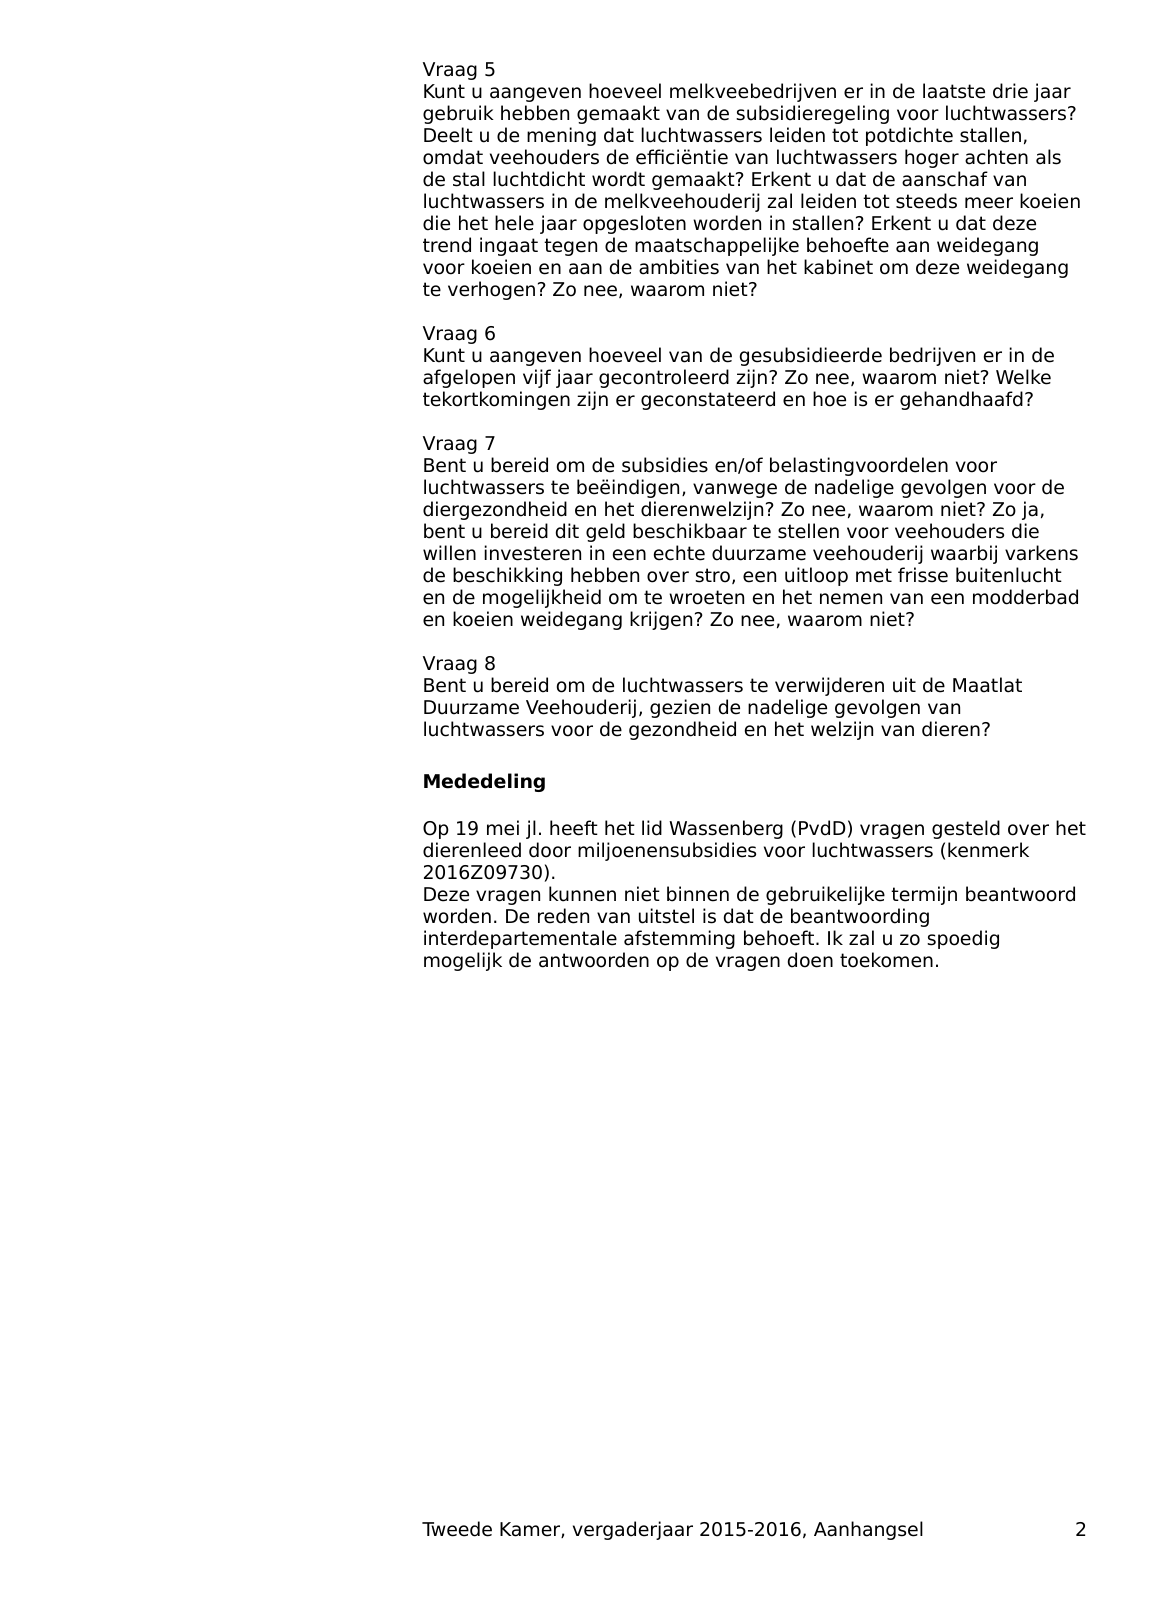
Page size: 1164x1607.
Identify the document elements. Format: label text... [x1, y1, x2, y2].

text Vraag 5 [422, 59, 1087, 81]
text Vraag 8 [422, 653, 1087, 675]
subtitle Mededeling [422, 771, 1087, 793]
text Vraag 6 [422, 323, 1087, 345]
text Kunt u aangeven hoeveel van de gesubsidieerde bedrijven er in de afgelopen vijf jaar gecontroleerd zijn? Zo nee, waarom niet? Welke tekortkomingen zijn er geconstateerd en hoe is er gehandhaafd? [422, 345, 1087, 411]
text Vraag 7 [422, 433, 1087, 455]
text Deze vragen kunnen niet binnen de gebruikelijke termijn beantwoord worden. De reden van uitstel is dat de beantwoording interdepartementale afstemming behoeft. Ik zal u zo spoedig mogelijk de antwoorden op de vragen doen toekomen. [422, 884, 1087, 972]
text Bent u bereid om de luchtwassers te verwijderen uit de Maatlat Duurzame Veehouderij, gezien de nadelige gevolgen van luchtwassers voor de gezondheid en het welzijn van dieren? [422, 675, 1087, 741]
text Kunt u aangeven hoeveel melkveebedrijven er in de laatste drie jaar gebruik hebben gemaakt van de subsidieregeling voor luchtwassers? Deelt u de mening dat luchtwassers leiden tot potdichte stallen, omdat veehouders de efficiëntie van luchtwassers hoger achten als de stal luchtdicht wordt gemaakt? Erkent u dat de aanschaf van luchtwassers in de melkveehouderij zal leiden tot steeds meer koeien die het hele jaar opgesloten worden in stallen? Erkent u dat deze trend ingaat tegen de maatschappelijke behoefte aan weidegang voor koeien en aan de ambities van het kabinet om deze weidegang te verhogen? Zo nee, waarom niet? [422, 81, 1087, 301]
text Op 19 mei jl. heeft het lid Wassenberg (PvdD) vragen gesteld over het dierenleed door miljoenensubsidies voor luchtwassers (kenmerk 2016Z09730). [422, 818, 1087, 884]
text Bent u bereid om de subsidies en/of belastingvoordelen voor luchtwassers te beëindigen, vanwege de nadelige gevolgen voor de diergezondheid en het dierenwelzijn? Zo nee, waarom niet? Zo ja, bent u bereid dit geld beschikbaar te stellen voor veehouders die willen investeren in een echte duurzame veehouderij waarbij varkens de beschikking hebben over stro, een uitloop met frisse buitenlucht en de mogelijkheid om te wroeten en het nemen van een modderbad en koeien weidegang krijgen? Zo nee, waarom niet? [422, 455, 1087, 631]
